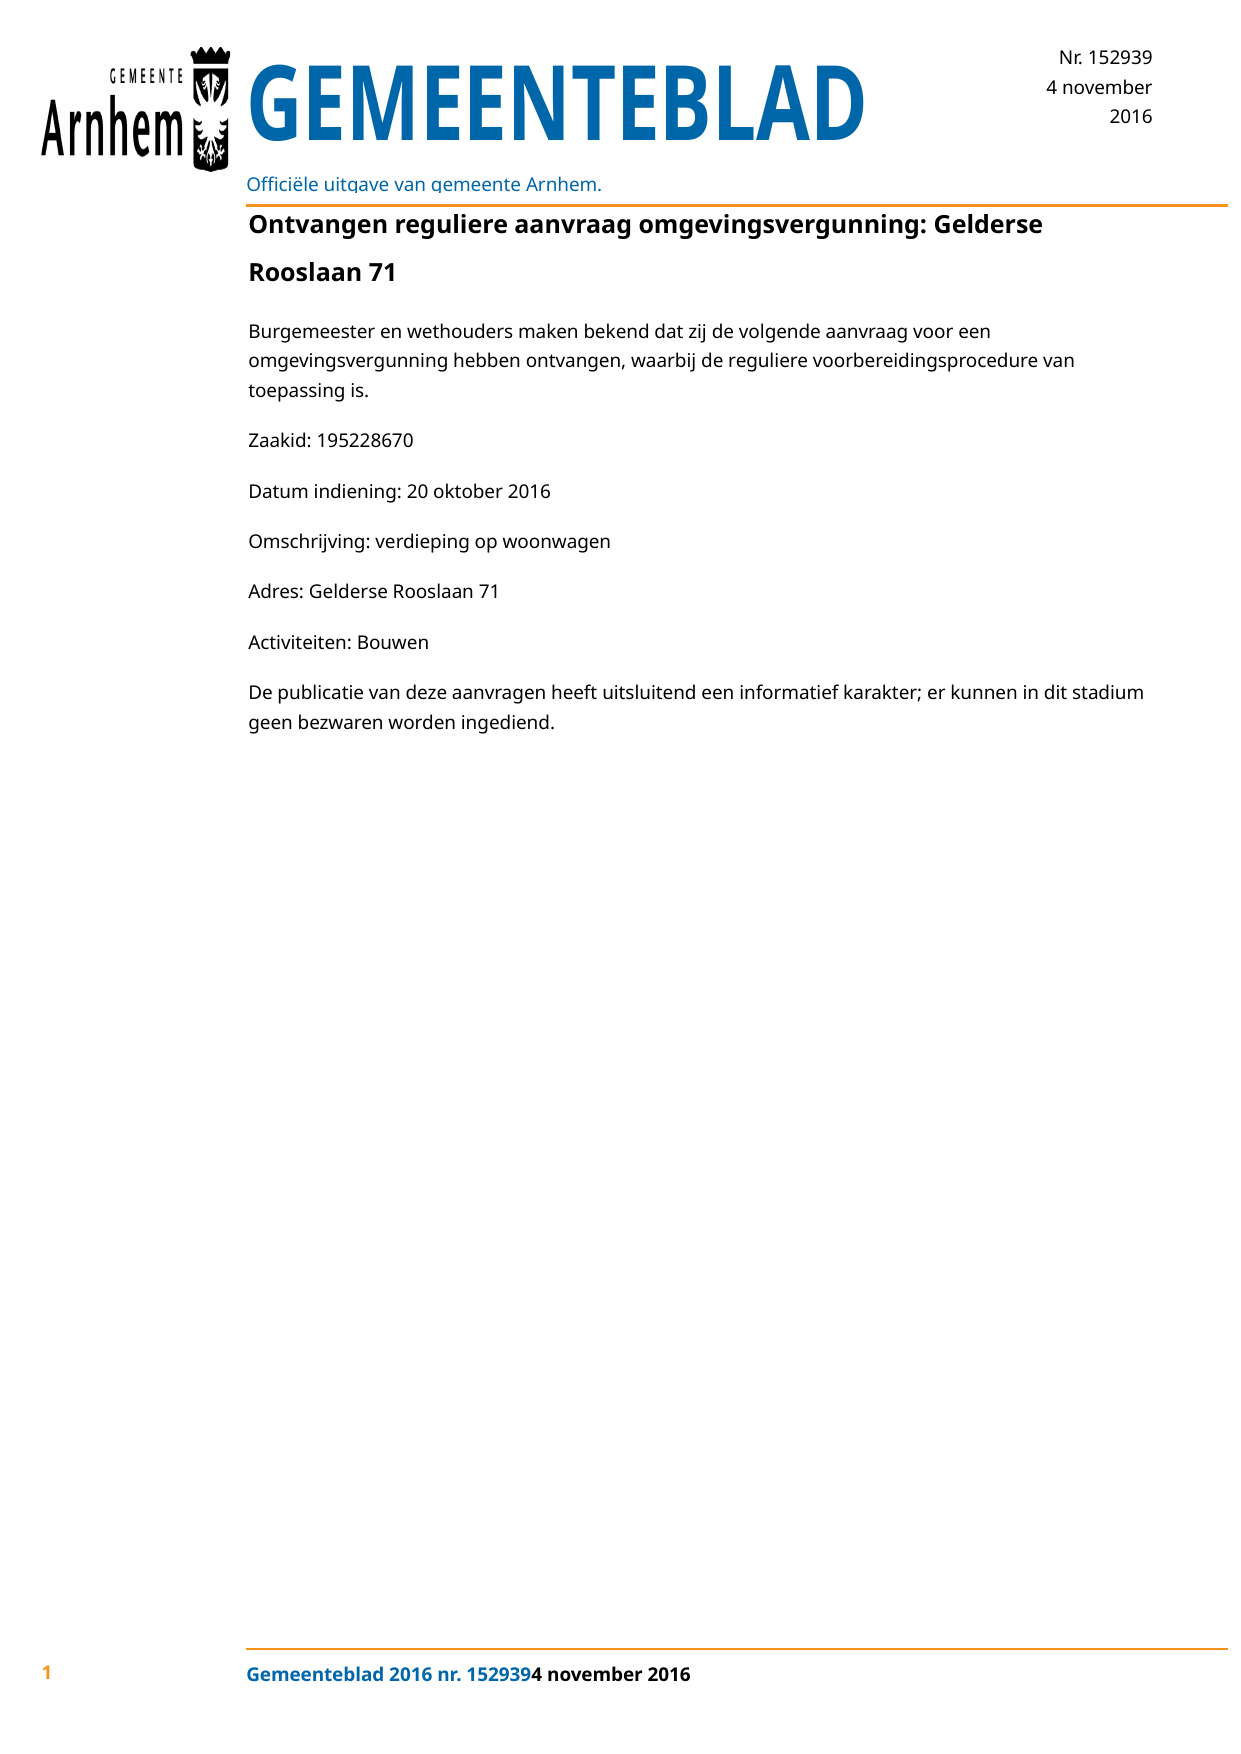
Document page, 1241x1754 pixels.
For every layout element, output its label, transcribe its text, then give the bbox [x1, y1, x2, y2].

text Ontvangen reguliere aanvraag omgevingsvergunning: Gelderse Rooslaan 71 [248, 207, 1152, 288]
picture [41, 47, 231, 172]
text De publicatie van deze aanvragen heeft uitsluitend een informatief karakter; er kunnen in dit stadium geen bezwaren worden ingediend. [248, 679, 1152, 735]
text Omschrijving: verdieping op woonwagen [248, 528, 1152, 554]
text Activiteiten: Bouwen [248, 629, 1152, 655]
text Datum indiening: 20 oktober 2016 [248, 478, 1152, 504]
text Burgemeester en wethouders maken bekend dat zij de volgende aanvraag voor een omgevingsvergunning hebben ontvangen, waarbij de reguliere voorbereidingsprocedure van toepassing is. [248, 318, 1152, 403]
text Adres: Gelderse Rooslaan 71 [248, 579, 1152, 604]
text Zaakid: 195228670 [248, 427, 1152, 453]
